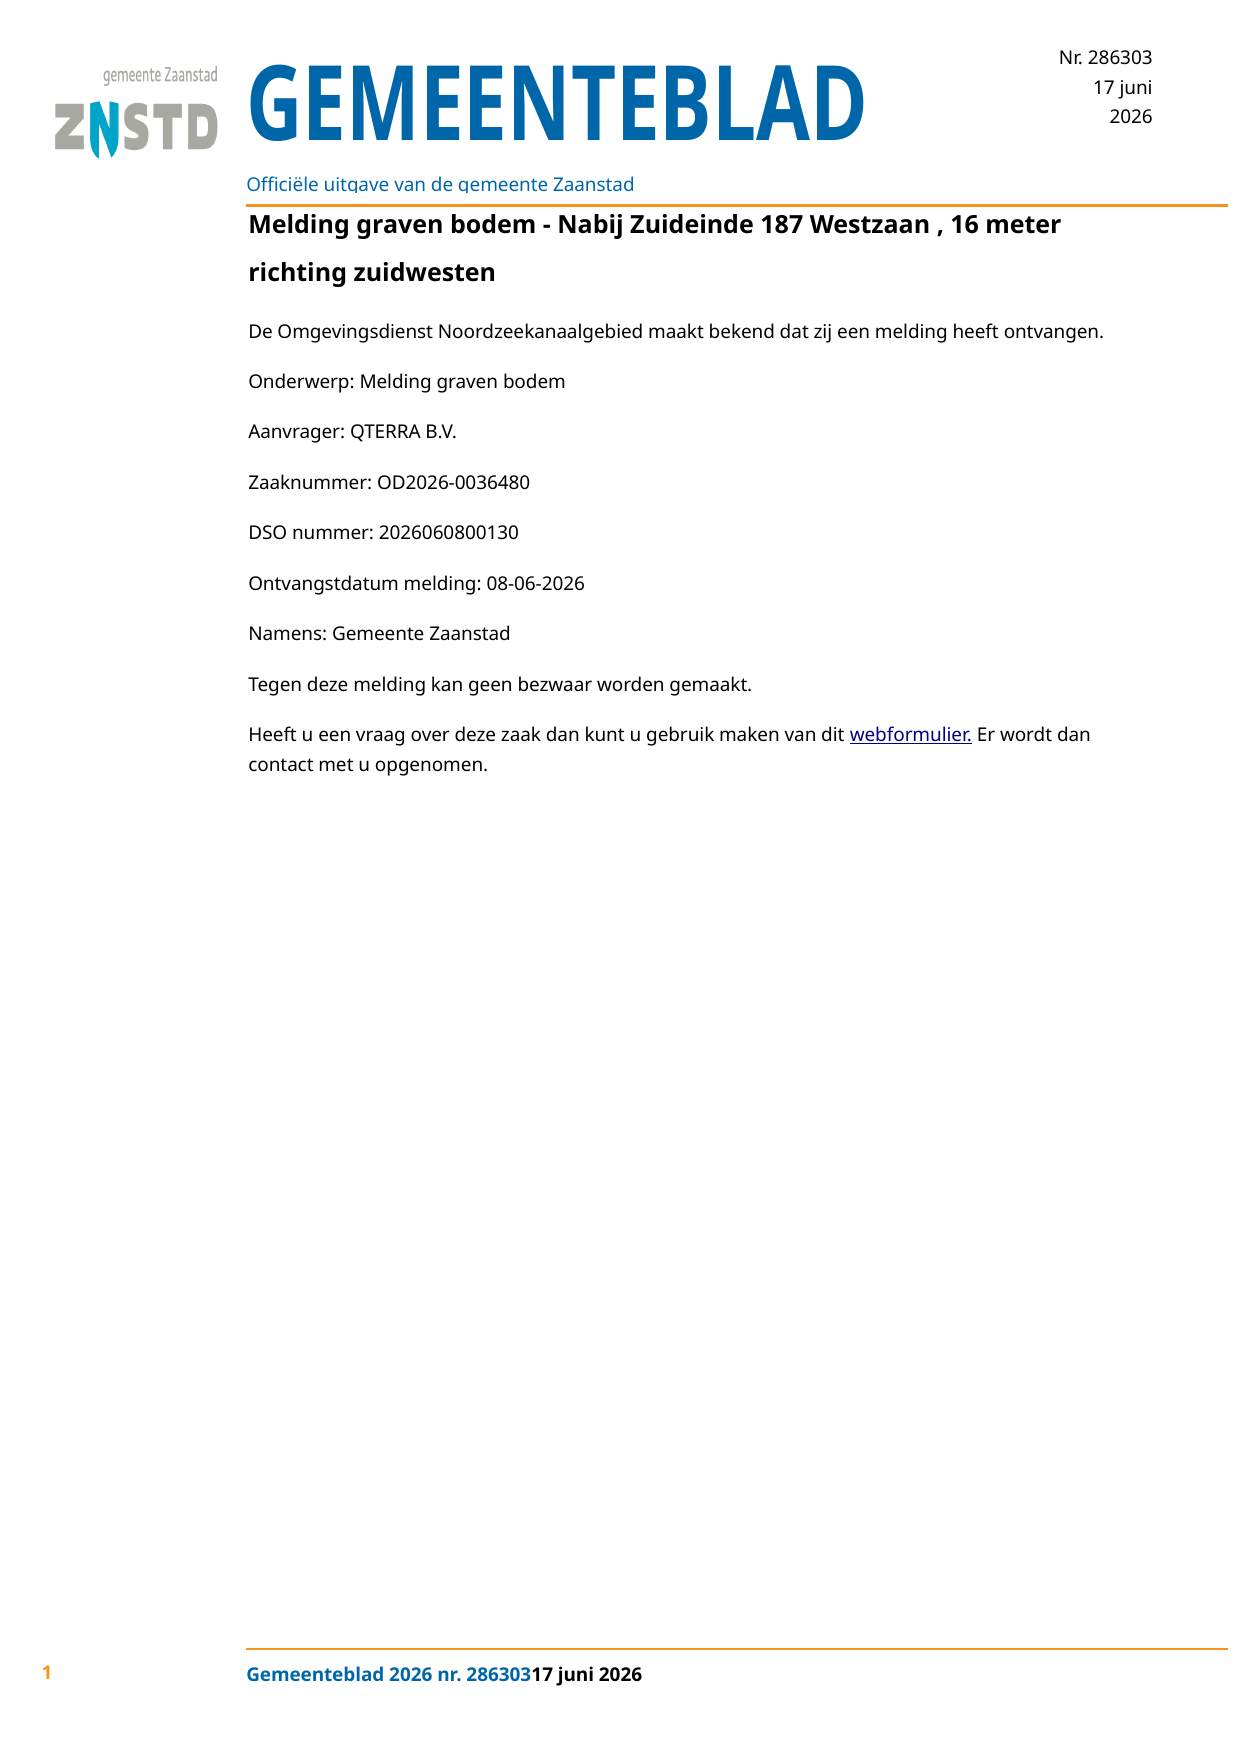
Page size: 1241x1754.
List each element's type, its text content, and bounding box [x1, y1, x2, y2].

text Heeft u een vraag over deze zaak dan kunt u gebruik maken van dit webformulier. Er wordt dan contact met u opgenomen. [248, 721, 1152, 777]
text DSO nummer: 2026060800130 [248, 519, 1152, 545]
text Onderwerp: Melding graven bodem [248, 368, 1152, 394]
text Tegen deze melding kan geen bezwaar worden gemaakt. [248, 671, 1152, 697]
text Melding graven bodem - Nabij Zuideinde 187 Westzaan , 16 meter richting zuidwesten [248, 207, 1152, 288]
text Zaaknummer: OD2026-0036480 [248, 469, 1152, 495]
text Aanvrager: QTERRA B.V. [248, 419, 1152, 444]
picture [41, 47, 231, 172]
text De Omgevingsdienst Noordzeekanaalgebied maakt bekend dat zij een melding heeft ontvangen. [248, 318, 1152, 344]
text Namens: Gemeente Zaanstad [248, 620, 1152, 646]
text Ontvangstdatum melding: 08-06-2026 [248, 570, 1152, 596]
